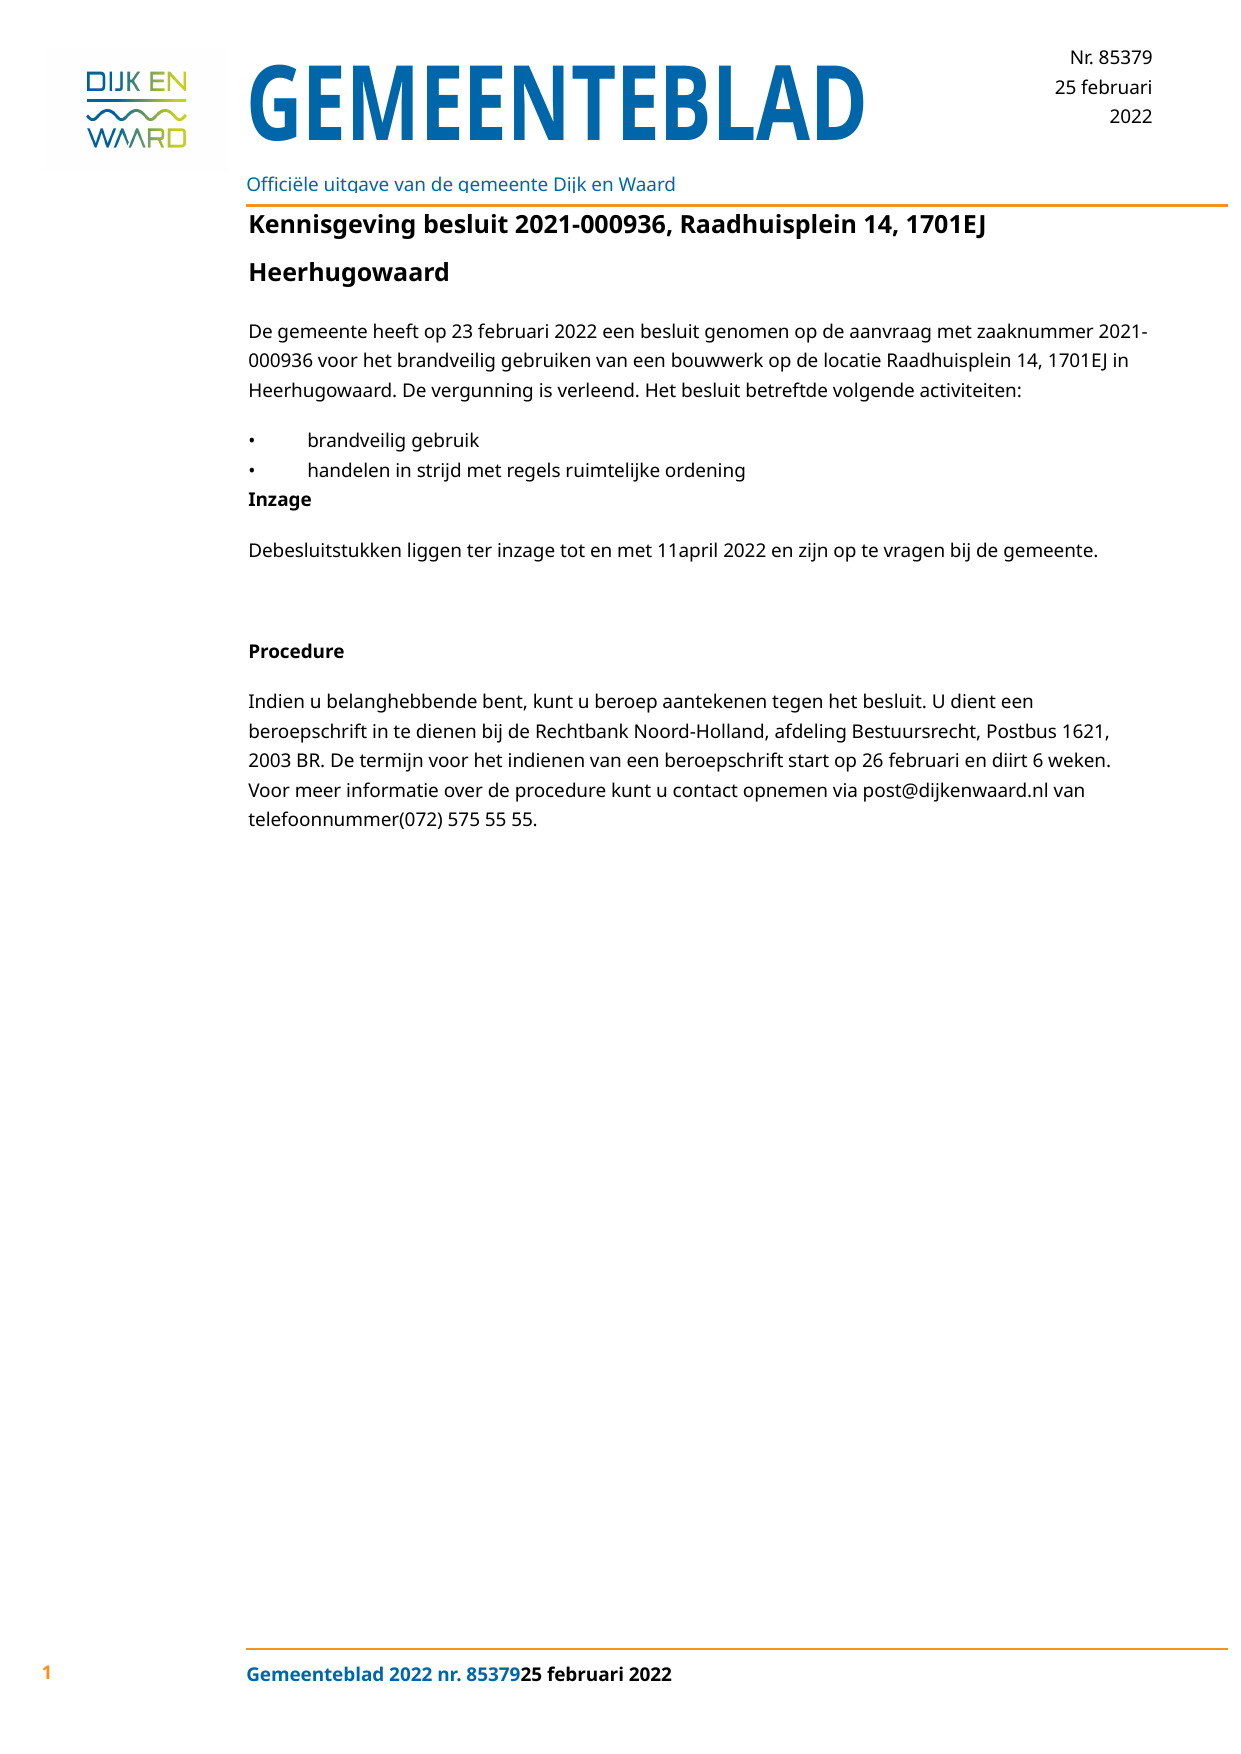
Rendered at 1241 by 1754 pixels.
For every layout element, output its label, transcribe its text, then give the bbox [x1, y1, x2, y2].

picture [41, 47, 231, 172]
text Debesluitstukken liggen ter inzage tot en met 11april 2022 en zijn op te vragen bij de gemeente. [248, 537, 1152, 563]
list handelen in strijd met regels ruimtelijke ordening [248, 457, 1152, 483]
text Kennisgeving besluit 2021-000936, Raadhuisplein 14, 1701EJ Heerhugowaard [248, 207, 1152, 288]
text De gemeente heeft op 23 februari 2022 een besluit genomen op de aanvraag met zaaknummer 2021-000936 voor het brandveilig gebruiken van een bouwwerk op de locatie Raadhuisplein 14, 1701EJ in Heerhugowaard. De vergunning is verleend. Het besluit betreftde volgende activiteiten: [248, 318, 1152, 403]
list brandveilig gebruik [248, 427, 1152, 453]
text Inzage [248, 487, 1152, 512]
text Indien u belanghebbende bent, kunt u beroep aantekenen tegen het besluit. U dient een beroepschrift in te dienen bij de Rechtbank Noord-Holland, afdeling Bestuursrecht, Postbus 1621, 2003 BR. De termijn voor het indienen van een beroepschrift start op 26 februari en diirt 6 weken. Voor meer informatie over de procedure kunt u contact opnemen via post@dijkenwaard.nl van telefoonnummer(072) 575 55 55. [248, 688, 1152, 832]
text Procedure [248, 638, 1152, 664]
